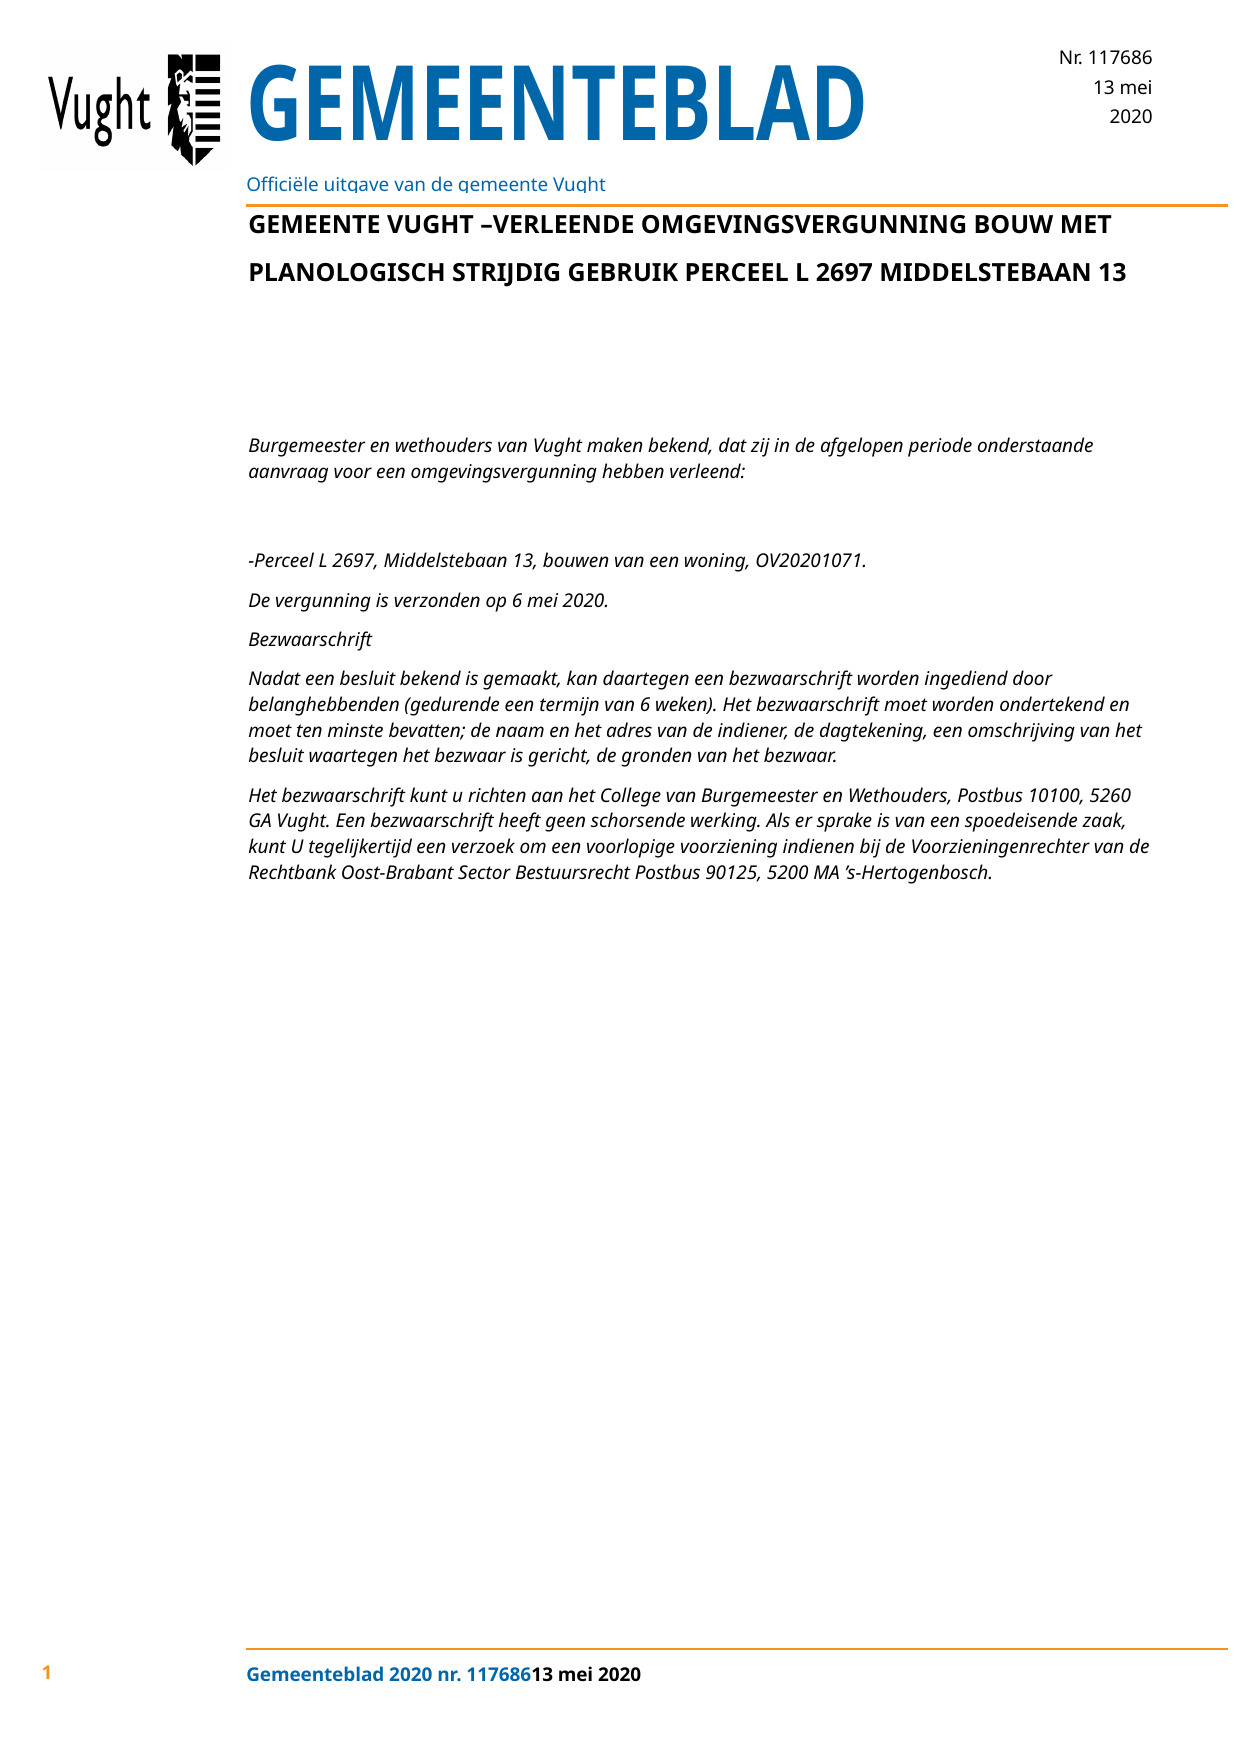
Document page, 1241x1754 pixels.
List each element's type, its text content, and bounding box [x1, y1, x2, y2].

text GEMEENTE VUGHT –VERLEENDE OMGEVINGSVERGUNNING BOUW MET PLANOLOGISCH STRIJDIG GEBRUIK PERCEEL L 2697 MIDDELSTEBAAN 13 [248, 207, 1152, 288]
text -Perceel L 2697, Middelstebaan 13, bouwen van een woning, OV20201071. [248, 548, 1152, 573]
text De vergunning is verzonden op 6 mei 2020. [248, 587, 1152, 613]
picture [41, 47, 231, 172]
text Bezwaarschrift [248, 626, 1152, 652]
text Burgemeester en wethouders van Vught maken bekend, dat zij in de afgelopen periode onderstaande aanvraag voor een omgevingsvergunning hebben verleend: [248, 432, 1152, 484]
text Nadat een besluit bekend is gemaakt, kan daartegen een bezwaarschrift worden ingediend door belanghebbenden (gedurende een termijn van 6 weken). Het bezwaarschrift moet worden ondertekend en moet ten minste bevatten; de naam en het adres van de indiener, de dagtekening, een omschrijving van het besluit waartegen het bezwaar is gericht, de gronden van het bezwaar. [248, 666, 1152, 768]
text Het bezwaarschrift kunt u richten aan het College van Burgemeester en Wethouders, Postbus 10100, 5260 GA Vught. Een bezwaarschrift heeft geen schorsende werking. Als er sprake is van een spoedeisende zaak, kunt U tegelijkertijd een verzoek om een voorlopige voorziening indienen bij de Voorzieningenrechter van de Rechtbank Oost-Brabant Sector Bestuursrecht Postbus 90125, 5200 MA ’s-Hertogenbosch. [248, 782, 1152, 885]
